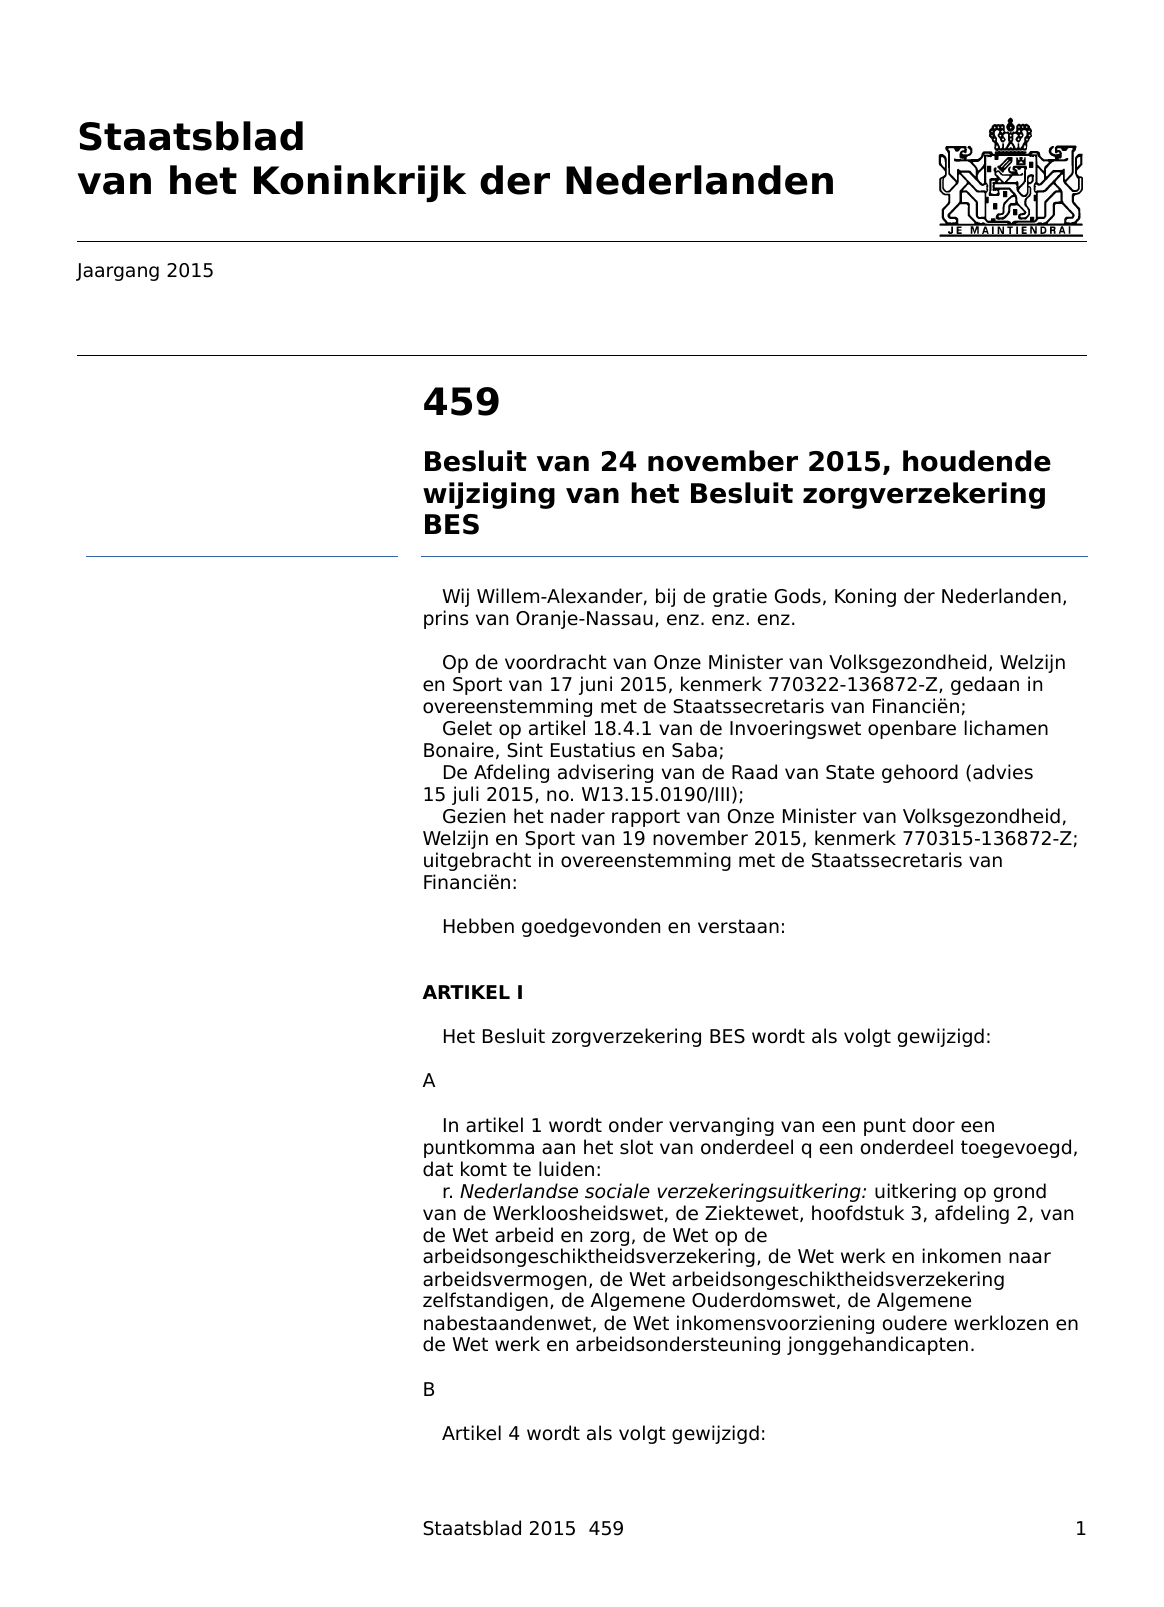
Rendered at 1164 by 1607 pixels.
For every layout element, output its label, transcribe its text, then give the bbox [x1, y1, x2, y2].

text Besluit van 24 november 2015, houdende wijziging van het Besluit zorgverzekering BES [422, 447, 1087, 541]
text B [422, 1378, 1087, 1401]
text A [422, 1070, 1087, 1092]
text Het Besluit zorgverzekering BES wordt als volgt gewijzigd: [422, 1026, 1087, 1048]
subtitle 459 [422, 381, 1087, 424]
text Op de voordracht van Onze Minister van Volksgezondheid, Welzijn en Sport van 17 juni 2015, kenmerk 770322-136872-Z, gedaan in overeenstemming met de Staatssecretaris van Financiën; [422, 652, 1087, 718]
text Artikel 4 wordt als volgt gewijzigd: [422, 1423, 1087, 1445]
text Hebben goedgevonden en verstaan: [422, 916, 1087, 938]
text In artikel 1 wordt onder vervanging van een punt door een puntkomma aan het slot van onderdeel q een onderdeel toegevoegd, dat komt te luiden: [422, 1114, 1087, 1181]
text Wij Willem-Alexander, bij de gratie Gods, Koning der Nederlanden, prins van Oranje-Nassau, enz. enz. enz. [422, 586, 1087, 629]
text De Afdeling advisering van de Raad van State gehoord (advies 15 juli 2015, no. W13.15.0190/III); [422, 762, 1087, 806]
table_header Staatsblad van het Koninkrijk der Nederlanden [77, 100, 886, 241]
text Gelet op artikel 18.4.1 van de Invoeringswet openbare lichamen Bonaire, Sint Eustatius en Saba; [422, 718, 1087, 762]
table_cell Jaargang 2015 [77, 242, 1087, 355]
text r. Nederlandse sociale verzekeringsuitkering: uitkering op grond van de Werkloosheidswet, de Ziektewet, hoofdstuk 3, afdeling 2, van de Wet arbeid en zorg, de Wet op de arbeidsongeschiktheidsverzekering, de Wet werk en inkomen naar arbeidsvermogen, de Wet arbeidsongeschiktheidsverzekering zelfstandigen, de Algemene Ouderdomswet, de Algemene nabestaandenwet, de Wet inkomensvoorziening oudere werklozen en de Wet werk en arbeidsondersteuning jonggehandicapten. [422, 1181, 1087, 1356]
subtitle ARTIKEL I [422, 982, 1087, 1004]
text Gezien het nader rapport van Onze Minister van Volksgezondheid, Welzijn en Sport van 19 november 2015, kenmerk 770315-136872-Z; uitgebracht in overeenstemming met de Staatssecretaris van Financiën: [422, 806, 1087, 893]
table_header [886, 100, 1087, 241]
picture [936, 115, 1087, 240]
